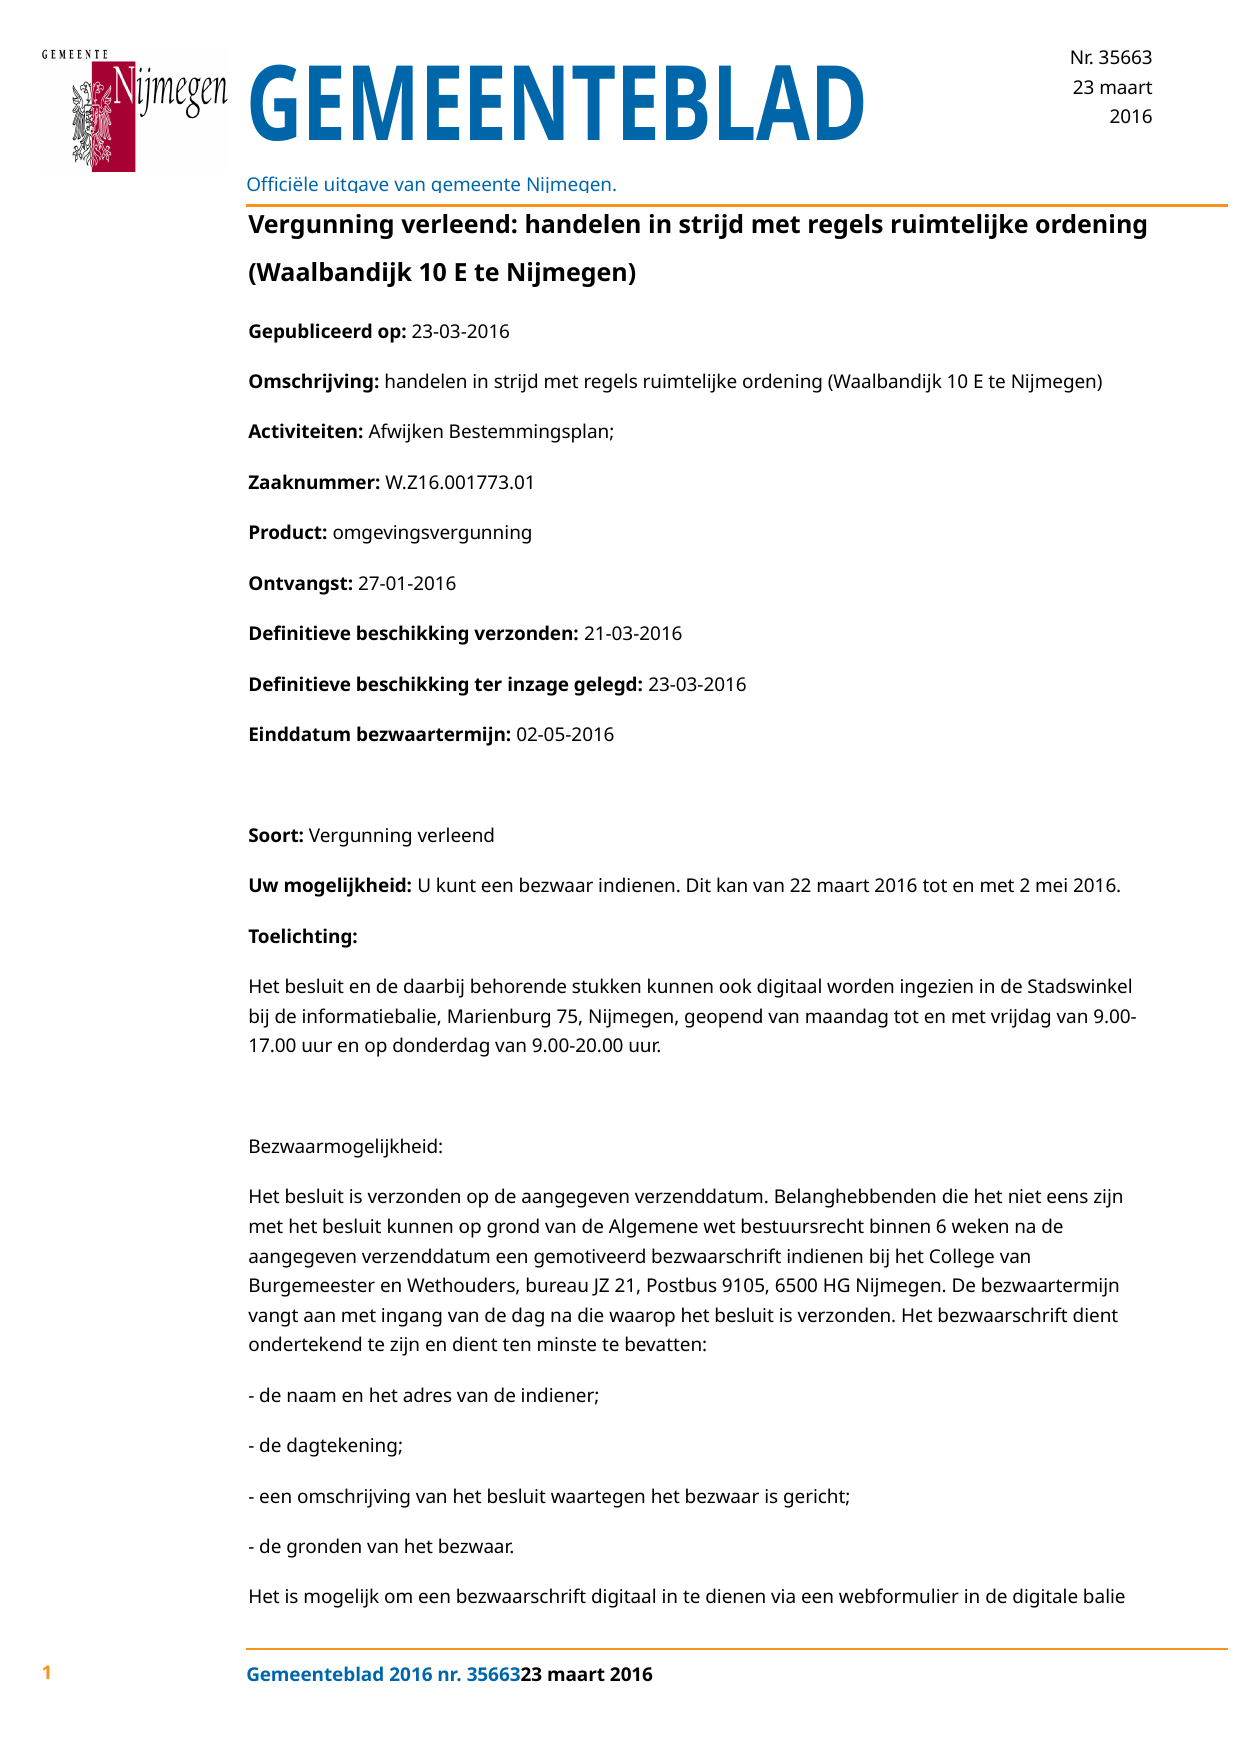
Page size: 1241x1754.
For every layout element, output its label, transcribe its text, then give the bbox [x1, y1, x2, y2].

text - de gronden van het bezwaar. [248, 1533, 1152, 1559]
text Omschrijving: handelen in strijd met regels ruimtelijke ordening (Waalbandijk 10 E te Nijmegen) [248, 368, 1152, 394]
text Het besluit is verzonden op de aangegeven verzenddatum. Belanghebbenden die het niet eens zijn met het besluit kunnen op grond van de Algemene wet bestuursrecht binnen 6 weken na de aangegeven verzenddatum een gemotiveerd bezwaarschrift indienen bij het College van Burgemeester en Wethouders, bureau JZ 21, Postbus 9105, 6500 HG Nijmegen. De bezwaartermijn vangt aan met ingang van de dag na die waarop het besluit is verzonden. Het bezwaarschrift dient ondertekend te zijn en dient ten minste te bevatten: [248, 1184, 1152, 1357]
text Ontvangst: 27-01-2016 [248, 570, 1152, 596]
text Gepubliceerd op: 23-03-2016 [248, 318, 1152, 344]
text Het besluit en de daarbij behorende stukken kunnen ook digitaal worden ingezien in de Stadswinkel bij de informatiebalie, Marienburg 75, Nijmegen, geopend van maandag tot en met vrijdag van 9.00-17.00 uur en op donderdag van 9.00-20.00 uur. [248, 973, 1152, 1058]
text Vergunning verleend: handelen in strijd met regels ruimtelijke ordening (Waalbandijk 10 E te Nijmegen) [248, 207, 1152, 288]
text - een omschrijving van het besluit waartegen het bezwaar is gericht; [248, 1483, 1152, 1509]
text Product: omgevingsvergunning [248, 519, 1152, 545]
text Bezwaarmogelijkheid: [248, 1133, 1152, 1159]
text - de naam en het adres van de indiener; [248, 1382, 1152, 1408]
picture [41, 47, 231, 172]
text - de dagtekening; [248, 1432, 1152, 1458]
text Activiteiten: Afwijken Bestemmingsplan; [248, 419, 1152, 444]
text Soort: Vergunning verleend [248, 822, 1152, 848]
text Het is mogelijk om een bezwaarschrift digitaal in te dienen via een webformulier in de digitale balie [248, 1584, 1152, 1609]
text Definitieve beschikking verzonden: 21-03-2016 [248, 620, 1152, 646]
text Toelichting: [248, 923, 1152, 949]
text Uw mogelijkheid: U kunt een bezwaar indienen. Dit kan van 22 maart 2016 tot en met 2 mei 2016. [248, 872, 1152, 898]
text Definitieve beschikking ter inzage gelegd: 23-03-2016 [248, 671, 1152, 697]
text Einddatum bezwaartermijn: 02-05-2016 [248, 721, 1152, 747]
text Zaaknummer: W.Z16.001773.01 [248, 469, 1152, 495]
